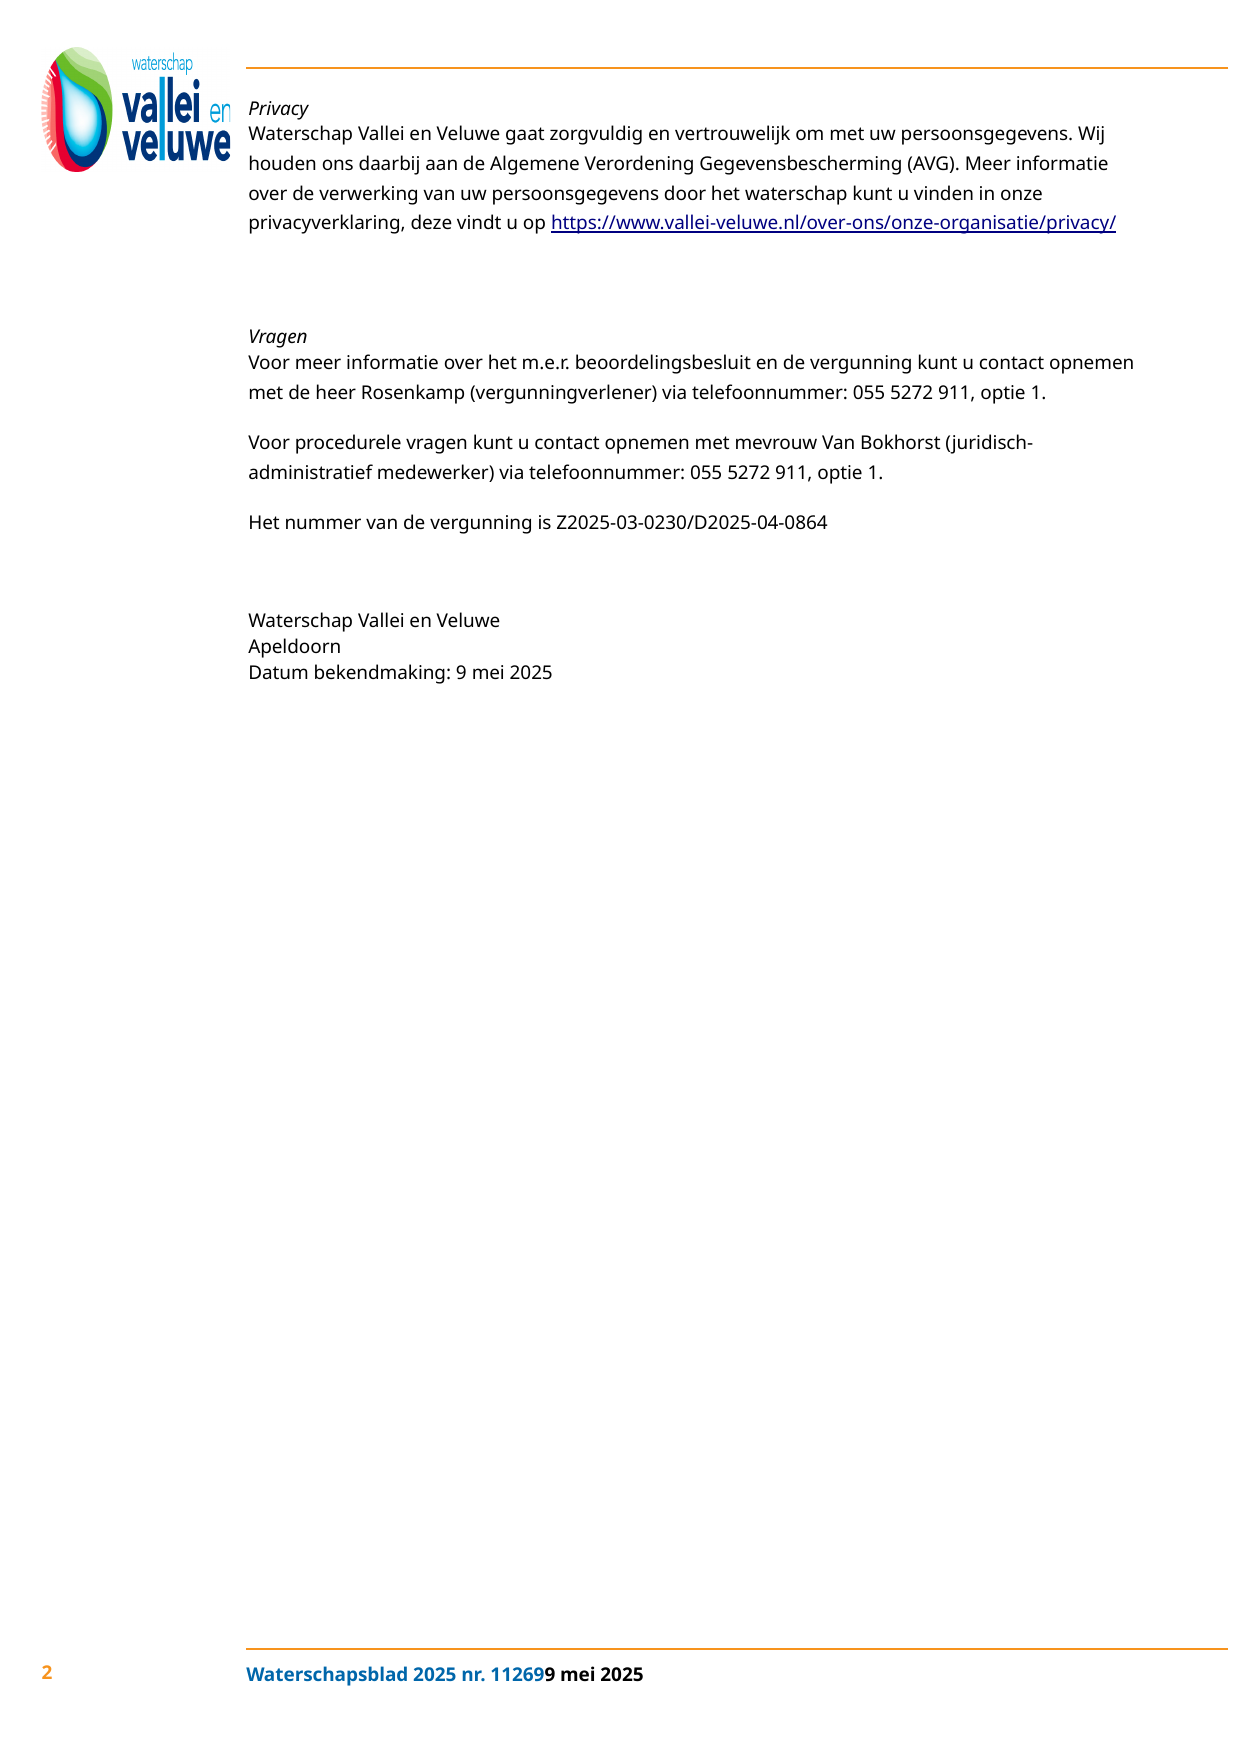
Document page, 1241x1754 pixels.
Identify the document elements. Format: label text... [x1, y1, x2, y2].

text Vragen [248, 324, 1152, 349]
text Datum bekendmaking: 9 mei 2025 [248, 659, 1152, 685]
picture [41, 47, 231, 172]
text Voor meer informatie over het m.e.r. beoordelingsbesluit en de vergunning kunt u contact opnemen met de heer Rosenkamp (vergunningverlener) via telefoonnummer: 055 5272 911, optie 1. [248, 349, 1152, 405]
text Voor procedurele vragen kunt u contact opnemen met mevrouw Van Bokhorst (juridisch-administratief medewerker) via telefoonnummer: 055 5272 911, optie 1. [248, 429, 1152, 485]
text Waterschap Vallei en Veluwe [248, 608, 1152, 633]
text Waterschap Vallei en Veluwe gaat zorgvuldig en vertrouwelijk om met uw persoonsgegevens. Wij houden ons daarbij aan de Algemene Verordening Gegevensbescherming (AVG). Meer informatie over de verwerking van uw persoonsgegevens door het waterschap kunt u vinden in onze privacyverklaring, deze vindt u op https://www.vallei-veluwe.nl/over-ons/onze-organisatie/privacy/ [248, 121, 1152, 235]
text Apeldoorn [248, 633, 1152, 659]
text Het nummer van de vergunning is Z2025-03-0230/D2025-04-0864 [248, 509, 1152, 535]
text Privacy [248, 95, 1152, 121]
